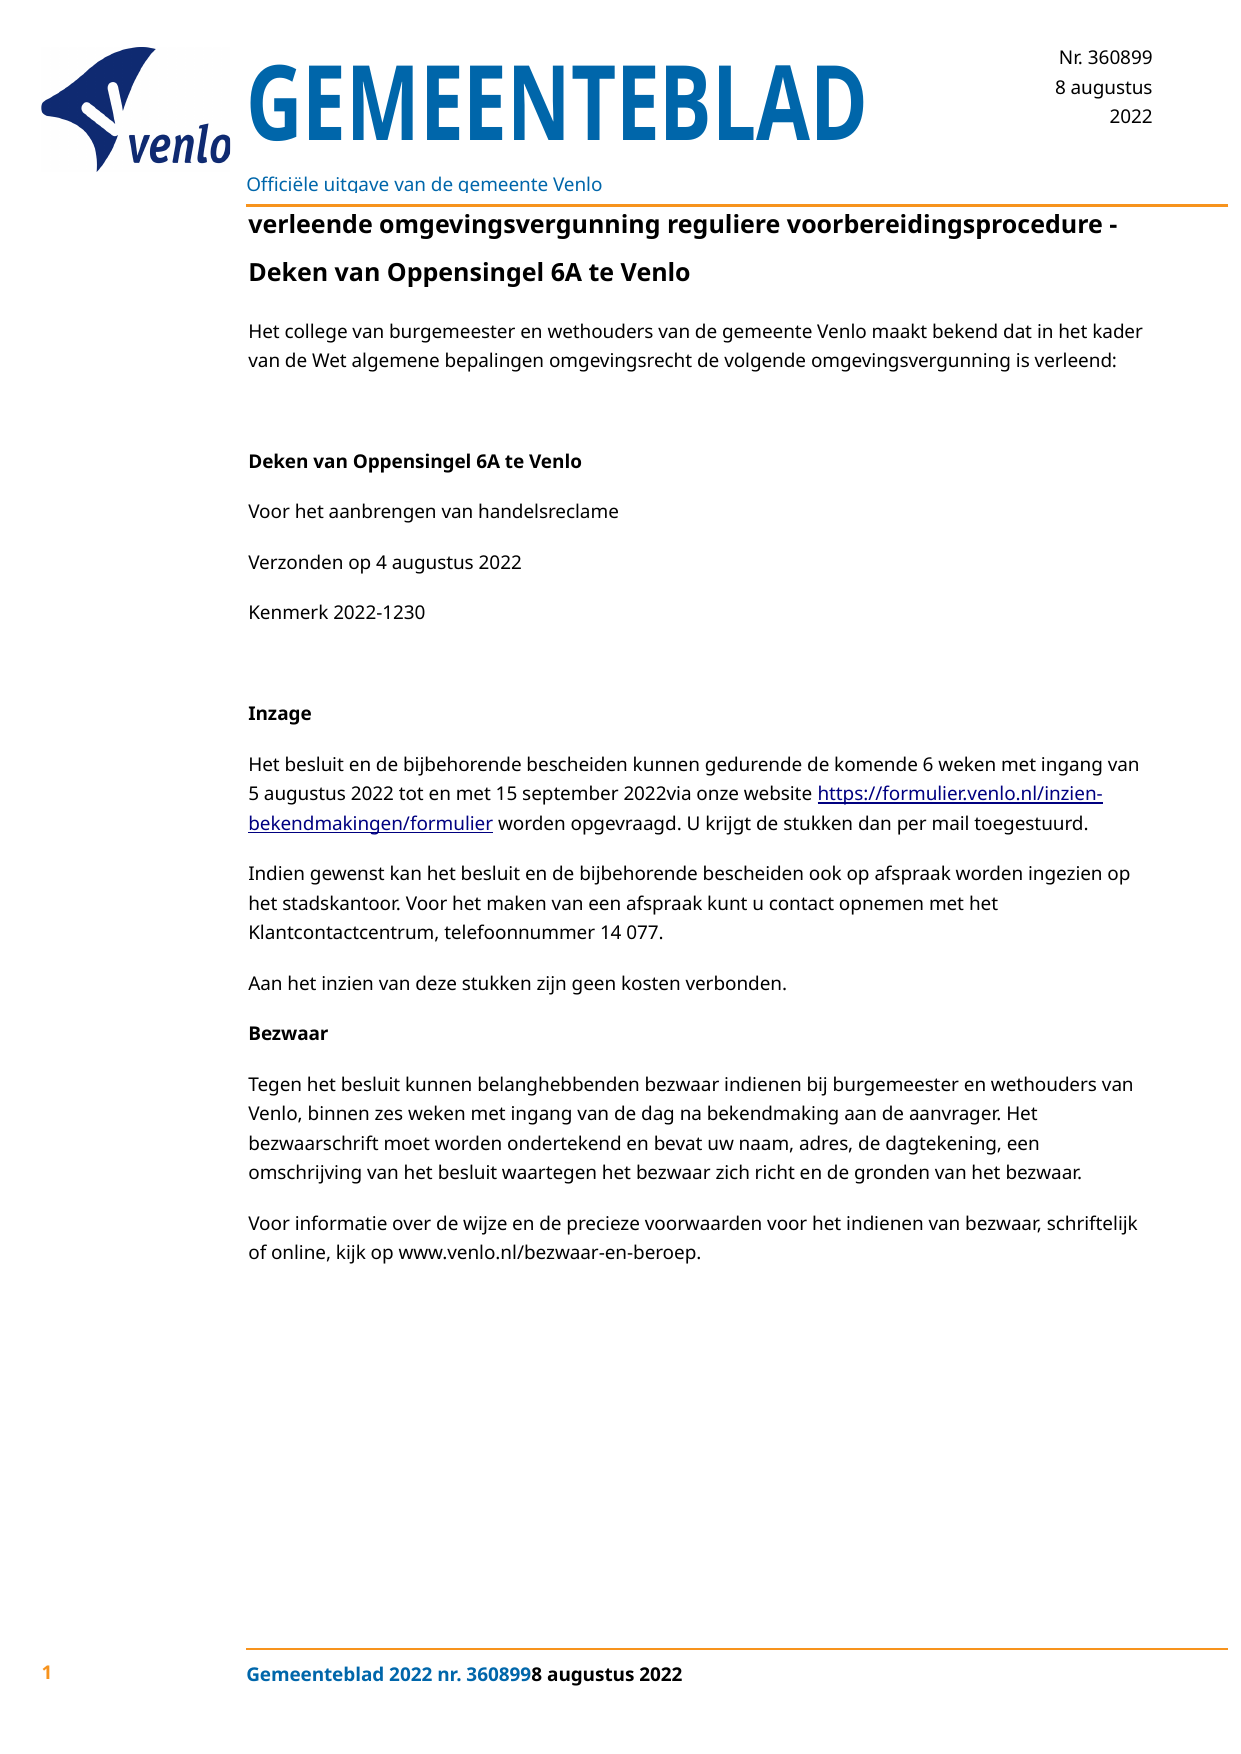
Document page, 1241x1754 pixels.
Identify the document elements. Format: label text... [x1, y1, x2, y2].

text Kenmerk 2022-1230 [248, 599, 1152, 625]
text Het besluit en de bijbehorende bescheiden kunnen gedurende de komende 6 weken met ingang van 5 augustus 2022 tot en met 15 september 2022via onze website https://formulier.venlo.nl/inzien-bekendmakingen/formulier worden opgevraagd. U krijgt de stukken dan per mail toegestuurd. [248, 751, 1152, 836]
picture [41, 47, 231, 172]
text Aan het inzien van deze stukken zijn geen kosten verbonden. [248, 970, 1152, 996]
text Verzonden op 4 augustus 2022 [248, 549, 1152, 575]
text Voor het aanbrengen van handelsreclame [248, 499, 1152, 524]
text verleende omgevingsvergunning reguliere voorbereidingsprocedure - Deken van Oppensingel 6A te Venlo [248, 207, 1152, 288]
text Tegen het besluit kunnen belanghebbenden bezwaar indienen bij burgemeester en wethouders van Venlo, binnen zes weken met ingang van de dag na bekendmaking aan de aanvrager. Het bezwaarschrift moet worden ondertekend en bevat uw naam, adres, de dagtekening, een omschrijving van het besluit waartegen het bezwaar zich richt en de gronden van het bezwaar. [248, 1071, 1152, 1185]
text Deken van Oppensingel 6A te Venlo [248, 448, 1152, 474]
text Indien gewenst kan het besluit en de bijbehorende bescheiden ook op afspraak worden ingezien op het stadskantoor. Voor het maken van een afspraak kunt u contact opnemen met het Klantcontactcentrum, telefoonnummer 14 077. [248, 860, 1152, 945]
text Het college van burgemeester en wethouders van de gemeente Venlo maakt bekend dat in het kader van de Wet algemene bepalingen omgevingsrecht de volgende omgevingsvergunning is verleend: [248, 318, 1152, 373]
text Inzage [248, 700, 1152, 726]
text Voor informatie over de wijze en de precieze voorwaarden voor het indienen van bezwaar, schriftelijk of online, kijk op www.venlo.nl/bezwaar-en-beroep. [248, 1210, 1152, 1265]
text Bezwaar [248, 1020, 1152, 1046]
